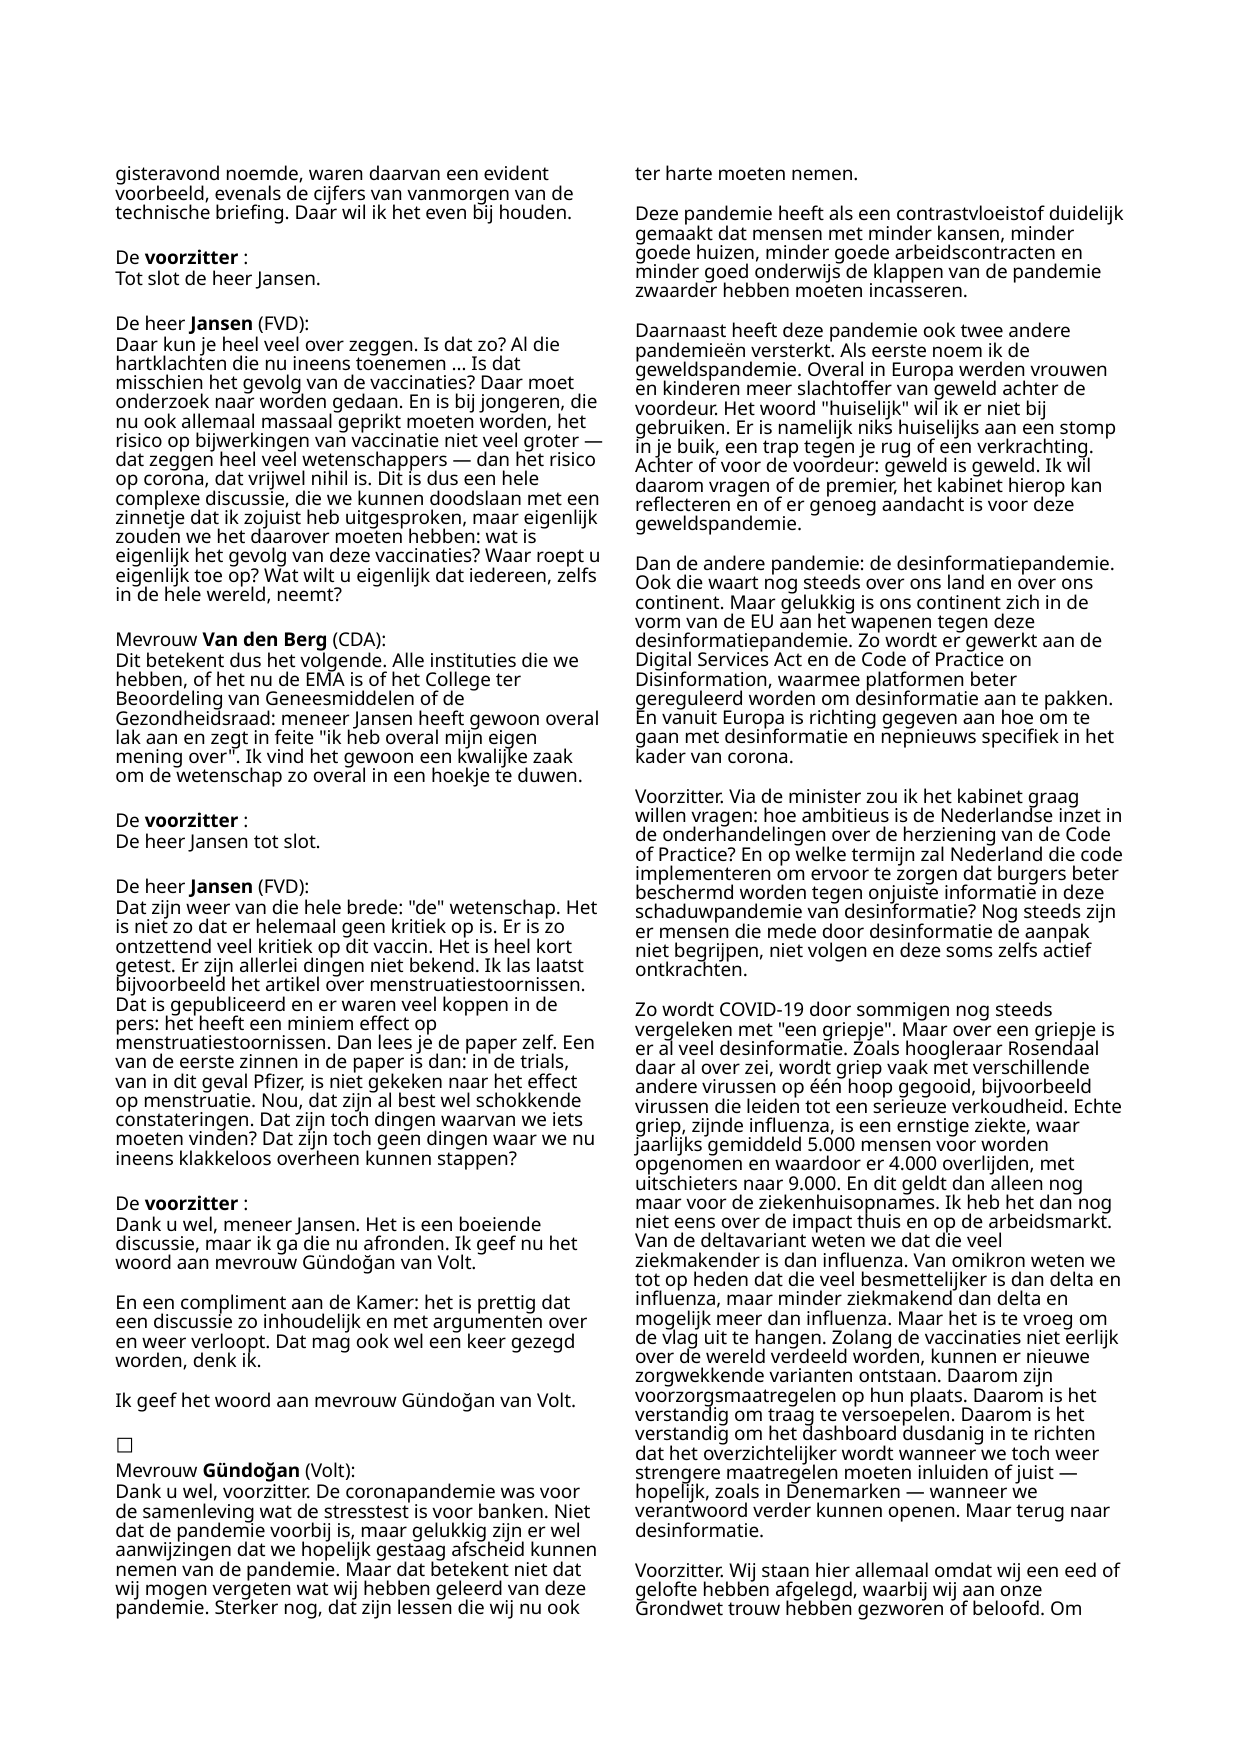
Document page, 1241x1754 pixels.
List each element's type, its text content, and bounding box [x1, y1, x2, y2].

text Daar kun je heel veel over zeggen. Is dat zo? Al die hartklachten die nu ineens toenemen … Is dat misschien het gevolg van de vaccinaties? Daar moet onderzoek naar worden gedaan. En is bij jongeren, die nu ook allemaal massaal geprikt moeten worden, het risico op bijwerkingen van vaccinatie niet veel groter — dat zeggen heel veel wetenschappers — dan het risico op corona, dat vrijwel nihil is. Dit is dus een hele complexe discussie, die we kunnen doodslaan met een zinnetje dat ik zojuist heb uitgesproken, maar eigenlijk zouden we het daarover moeten hebben: wat is eigenlijk het gevolg van deze vaccinaties? Waar roept u eigenlijk toe op? Wat wilt u eigenlijk dat iedereen, zelfs in de hele wereld, neemt? [115, 336, 605, 605]
text De voorzitter : [115, 244, 605, 270]
text ⬜ [115, 1432, 605, 1458]
text De heer Jansen (FVD): [115, 310, 605, 336]
text Mevrouw Van den Berg (CDA): [115, 626, 605, 652]
text Voorzitter. Via de minister zou ik het kabinet graag willen vragen: hoe ambitieus is de Nederlandse inzet in de onderhandelingen over de herziening van de Code of Practice? En op welke termijn zal Nederland die code implementeren om ervoor te zorgen dat burgers beter beschermd worden tegen onjuiste informatie in deze schaduwpandemie van desinformatie? Nog steeds zijn er mensen die mede door desinformatie de aanpak niet begrijpen, niet volgen en deze soms zelfs actief ontkrachten. [635, 788, 1125, 981]
text De heer Jansen tot slot. [115, 833, 605, 853]
text Dat zijn weer van die hele brede: "de" wetenschap. Het is niet zo dat er helemaal geen kritiek op is. Er is zo ontzettend veel kritiek op dit vaccin. Het is heel kort getest. Er zijn allerlei dingen niet bekend. Ik las laatst bijvoorbeeld het artikel over menstruatiestoornissen. Dat is gepubliceerd en er waren veel koppen in de pers: het heeft een miniem effect op menstruatiestoornissen. Dan lees je de paper zelf. Een van de eerste zinnen in de paper is dan: in de trials, van in dit geval Pfizer, is niet gekeken naar het effect op menstruatie. Nou, dat zijn al best wel schokkende constateringen. Dat zijn toch dingen waarvan we iets moeten vinden? Dat zijn toch geen dingen waar we nu ineens klakkeloos overheen kunnen stappen? [115, 899, 605, 1169]
text De voorzitter : [115, 1190, 605, 1216]
text Mevrouw Gündoğan (Volt): [115, 1458, 605, 1483]
text Deze pandemie heeft als een contrastvloeistof duidelijk gemaakt dat mensen met minder kansen, minder goede huizen, minder goede arbeidscontracten en minder goed onderwijs de klappen van de pandemie zwaarder hebben moeten incasseren. [635, 205, 1125, 302]
text gisteravond noemde, waren daarvan een evident voorbeeld, evenals de cijfers van vanmorgen van de technische briefing. Daar wil ik het even bij houden. [115, 165, 605, 223]
text De voorzitter : [115, 808, 605, 833]
text ter harte moeten nemen. [635, 165, 1125, 184]
text Zo wordt COVID-19 door sommigen nog steeds vergeleken met "een griepje". Maar over een griepje is er al veel desinformatie. Zoals hoogleraar Rosendaal daar al over zei, wordt griep vaak met verschillende andere virussen op één hoop gegooid, bijvoorbeeld virussen die leiden tot een serieuze verkoudheid. Echte griep, zijnde influenza, is een ernstige ziekte, waar jaarlijks gemiddeld 5.000 mensen voor worden opgenomen en waardoor er 4.000 overlijden, met uitschieters naar 9.000. En dit geldt dan alleen nog maar voor de ziekenhuisopnames. Ik heb het dan nog niet eens over de impact thuis en op de arbeidsmarkt. Van de deltavariant weten we dat die veel ziekmakender is dan influenza. Van omikron weten we tot op heden dat die veel besmettelijker is dan delta en influenza, maar minder ziekmakend dan delta en mogelijk meer dan influenza. Maar het is te vroeg om de vlag uit te hangen. Zolang de vaccinaties niet eerlijk over de wereld verdeeld worden, kunnen er nieuwe zorgwekkende varianten ontstaan. Daarom zijn voorzorgsmaatregelen op hun plaats. Daarom is het verstandig om traag te versoepelen. Daarom is het verstandig om het dashboard dusdanig in te richten dat het overzichtelijker wordt wanneer we toch weer strengere maatregelen moeten inluiden of juist — hopelijk, zoals in Denemarken — wanneer we verantwoord verder kunnen openen. Maar terug naar desinformatie. [635, 1001, 1125, 1541]
text Dank u wel, voorzitter. De coronapandemie was voor de samenleving wat de stresstest is voor banken. Niet dat de pandemie voorbij is, maar gelukkig zijn er wel aanwijzingen dat we hopelijk gestaag afscheid kunnen nemen van de pandemie. Maar dat betekent niet dat wij mogen vergeten wat wij hebben geleerd van deze pandemie. Sterker nog, dat zijn lessen die wij nu ook [115, 1483, 605, 1618]
text De heer Jansen (FVD): [115, 873, 605, 899]
text Tot slot de heer Jansen. [115, 270, 605, 289]
text Daarnaast heeft deze pandemie ook twee andere pandemieën versterkt. Als eerste noem ik de geweldspandemie. Overal in Europa werden vrouwen en kinderen meer slachtoffer van geweld achter de voordeur. Het woord "huiselijk" wil ik er niet bij gebruiken. Er is namelijk niks huiselijks aan een stomp in je buik, een trap tegen je rug of een verkrachting. Achter of voor de voordeur: geweld is geweld. Ik wil daarom vragen of de premier, het kabinet hierop kan reflecteren en of er genoeg aandacht is voor deze geweldspandemie. [635, 322, 1125, 534]
text Dit betekent dus het volgende. Alle instituties die we hebben, of het nu de EMA is of het College ter Beoordeling van Geneesmiddelen of de Gezondheidsraad: meneer Jansen heeft gewoon overal lak aan en zegt in feite "ik heb overal mijn eigen mening over". Ik vind het gewoon een kwalijke zaak om de wetenschap zo overal in een hoekje te duwen. [115, 652, 605, 787]
text Voorzitter. Wij staan hier allemaal omdat wij een eed of gelofte hebben afgelegd, waarbij wij aan onze Grondwet trouw hebben gezworen of beloofd. Om [635, 1562, 1125, 1619]
text Ik geef het woord aan mevrouw Gündoğan van Volt. [115, 1392, 605, 1411]
text Dan de andere pandemie: de desinformatiepandemie. Ook die waart nog steeds over ons land en over ons continent. Maar gelukkig is ons continent zich in de vorm van de EU aan het wapenen tegen deze desinformatiepandemie. Zo wordt er gewerkt aan de Digital Services Act en de Code of Practice on Disinformation, waarmee platformen beter gereguleerd worden om desinformatie aan te pakken. En vanuit Europa is richting gegeven aan hoe om te gaan met desinformatie en nepnieuws specifiek in het kader van corona. [635, 555, 1125, 767]
text En een compliment aan de Kamer: het is prettig dat een discussie zo inhoudelijk en met argumenten over en weer verloopt. Dat mag ook wel een keer gezegd worden, denk ik. [115, 1294, 605, 1371]
text Dank u wel, meneer Jansen. Het is een boeiende discussie, maar ik ga die nu afronden. Ik geef nu het woord aan mevrouw Gündoğan van Volt. [115, 1216, 605, 1273]
